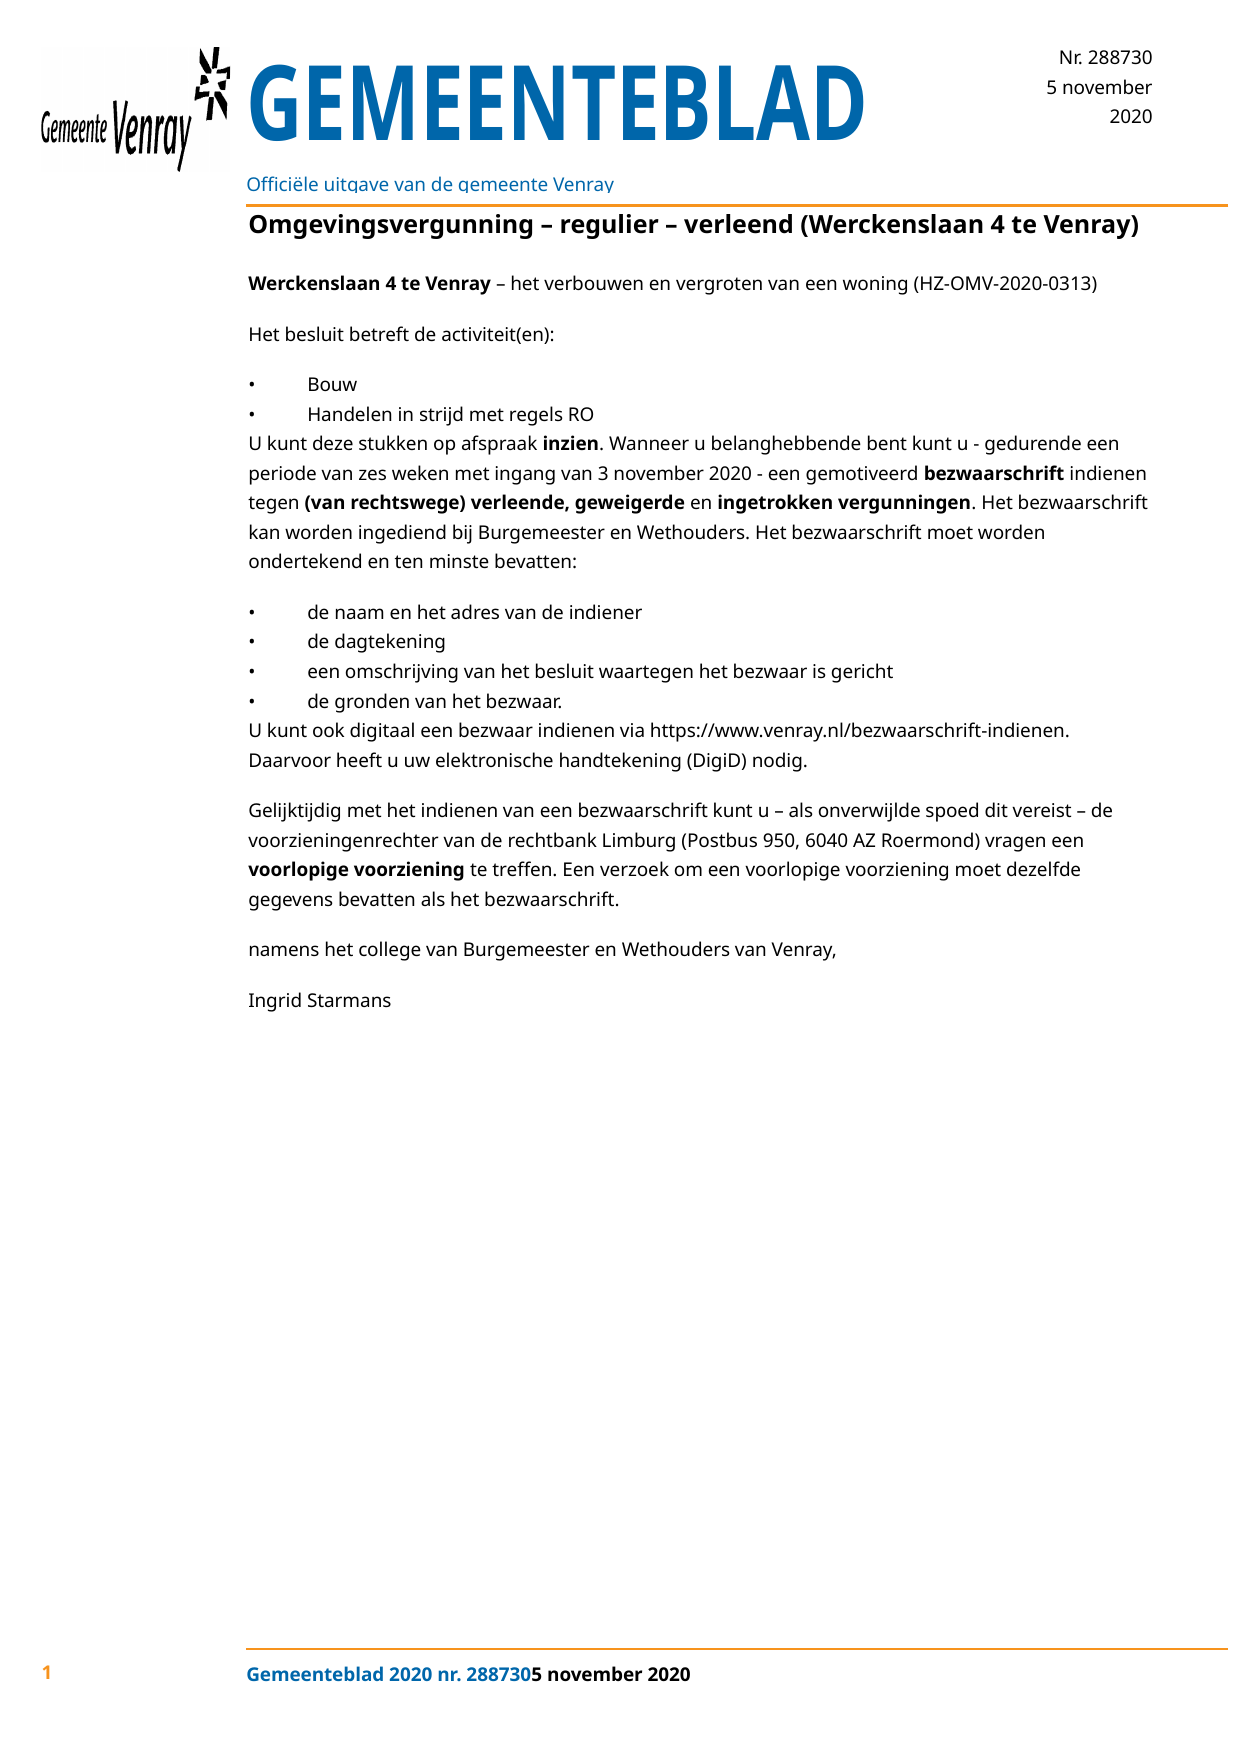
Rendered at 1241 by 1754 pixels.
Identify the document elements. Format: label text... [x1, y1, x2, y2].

text Gelijktijdig met het indienen van een bezwaarschrift kunt u – als onverwijlde spoed dit vereist – de voorzieningenrechter van de rechtbank Limburg (Postbus 950, 6040 AZ Roermond) vragen een voorlopige voorziening te treffen. Een verzoek om een voorlopige voorziening moet dezelfde gegevens bevatten als het bezwaarschrift. [248, 797, 1152, 912]
text U kunt ook digitaal een bezwaar indienen via https://www.venray.nl/bezwaarschrift-indienen. Daarvoor heeft u uw elektronische handtekening (DigiD) nodig. [248, 717, 1152, 773]
list Bouw [248, 371, 1152, 397]
text Het besluit betreft de activiteit(en): [248, 321, 1152, 346]
list de gronden van het bezwaar. [248, 688, 1152, 713]
list de dagtekening [248, 629, 1152, 654]
text Omgevingsvergunning – regulier – verleend (Werckenslaan 4 te Venray) [248, 207, 1152, 241]
list de naam en het adres van de indiener [248, 599, 1152, 625]
text Werckenslaan 4 te Venray – het verbouwen en vergroten van een woning (HZ-OMV-2020-0313) [248, 270, 1152, 296]
text Ingrid Starmans [248, 987, 1152, 1013]
list Handelen in strijd met regels RO [248, 401, 1152, 426]
text U kunt deze stukken op afspraak inzien. Wanneer u belanghebbende bent kunt u - gedurende een periode van zes weken met ingang van 3 november 2020 - een gemotiveerd bezwaarschrift indienen tegen (van rechtswege) verleende, geweigerde en ingetrokken vergunningen. Het bezwaarschrift kan worden ingediend bij Burgemeester en Wethouders. Het bezwaarschrift moet worden ondertekend en ten minste bevatten: [248, 430, 1152, 574]
picture [41, 47, 231, 172]
list een omschrijving van het besluit waartegen het bezwaar is gericht [248, 658, 1152, 684]
text namens het college van Burgemeester en Wethouders van Venray, [248, 937, 1152, 962]
